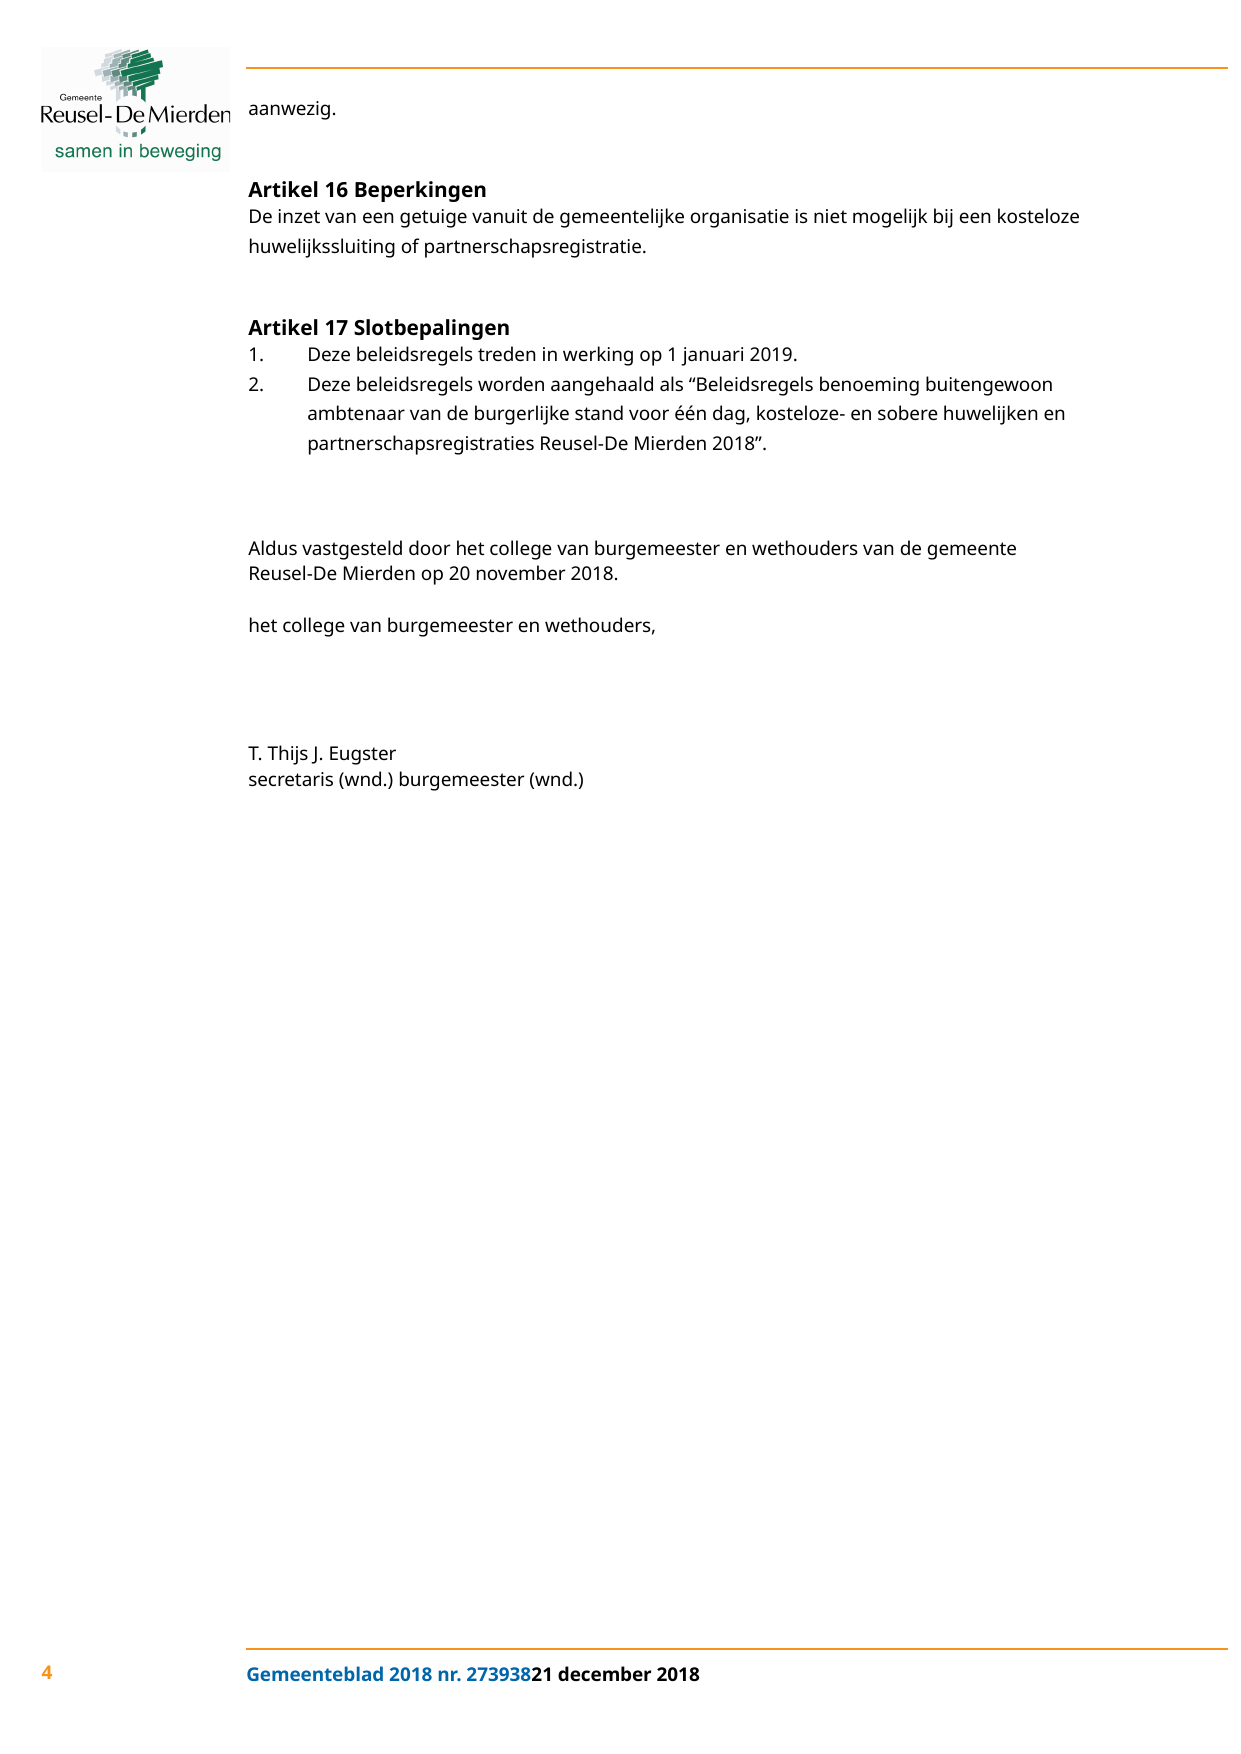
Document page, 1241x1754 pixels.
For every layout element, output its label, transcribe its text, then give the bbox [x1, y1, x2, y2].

text Reusel-De Mierden op 20 november 2018. [248, 561, 1152, 586]
list Deze beleidsregels treden in werking op 1 januari 2019. [248, 341, 1152, 367]
text Artikel 17 Slotbepalingen [248, 313, 1152, 341]
picture [41, 47, 231, 172]
text De inzet van een getuige vanuit de gemeentelijke organisatie is niet mogelijk bij een kosteloze huwelijkssluiting of partnerschapsregistratie. [248, 203, 1152, 258]
text Aldus vastgesteld door het college van burgemeester en wethouders van de gemeente [248, 535, 1152, 561]
text secretaris (wnd.) burgemeester (wnd.) [248, 766, 1152, 792]
text T. Thijs J. Eugster [248, 741, 1152, 766]
list Deze beleidsregels worden aangehaald als “Beleidsregels benoeming buitengewoon ambtenaar van de burgerlijke stand voor één dag, kosteloze- en sobere huwelijken en partnerschapsregistraties Reusel-De Mierden 2018”. [248, 371, 1152, 456]
text Artikel 16 Beperkingen [248, 175, 1152, 203]
text het college van burgemeester en wethouders, [248, 612, 1152, 638]
text aanwezig. [248, 95, 1152, 121]
